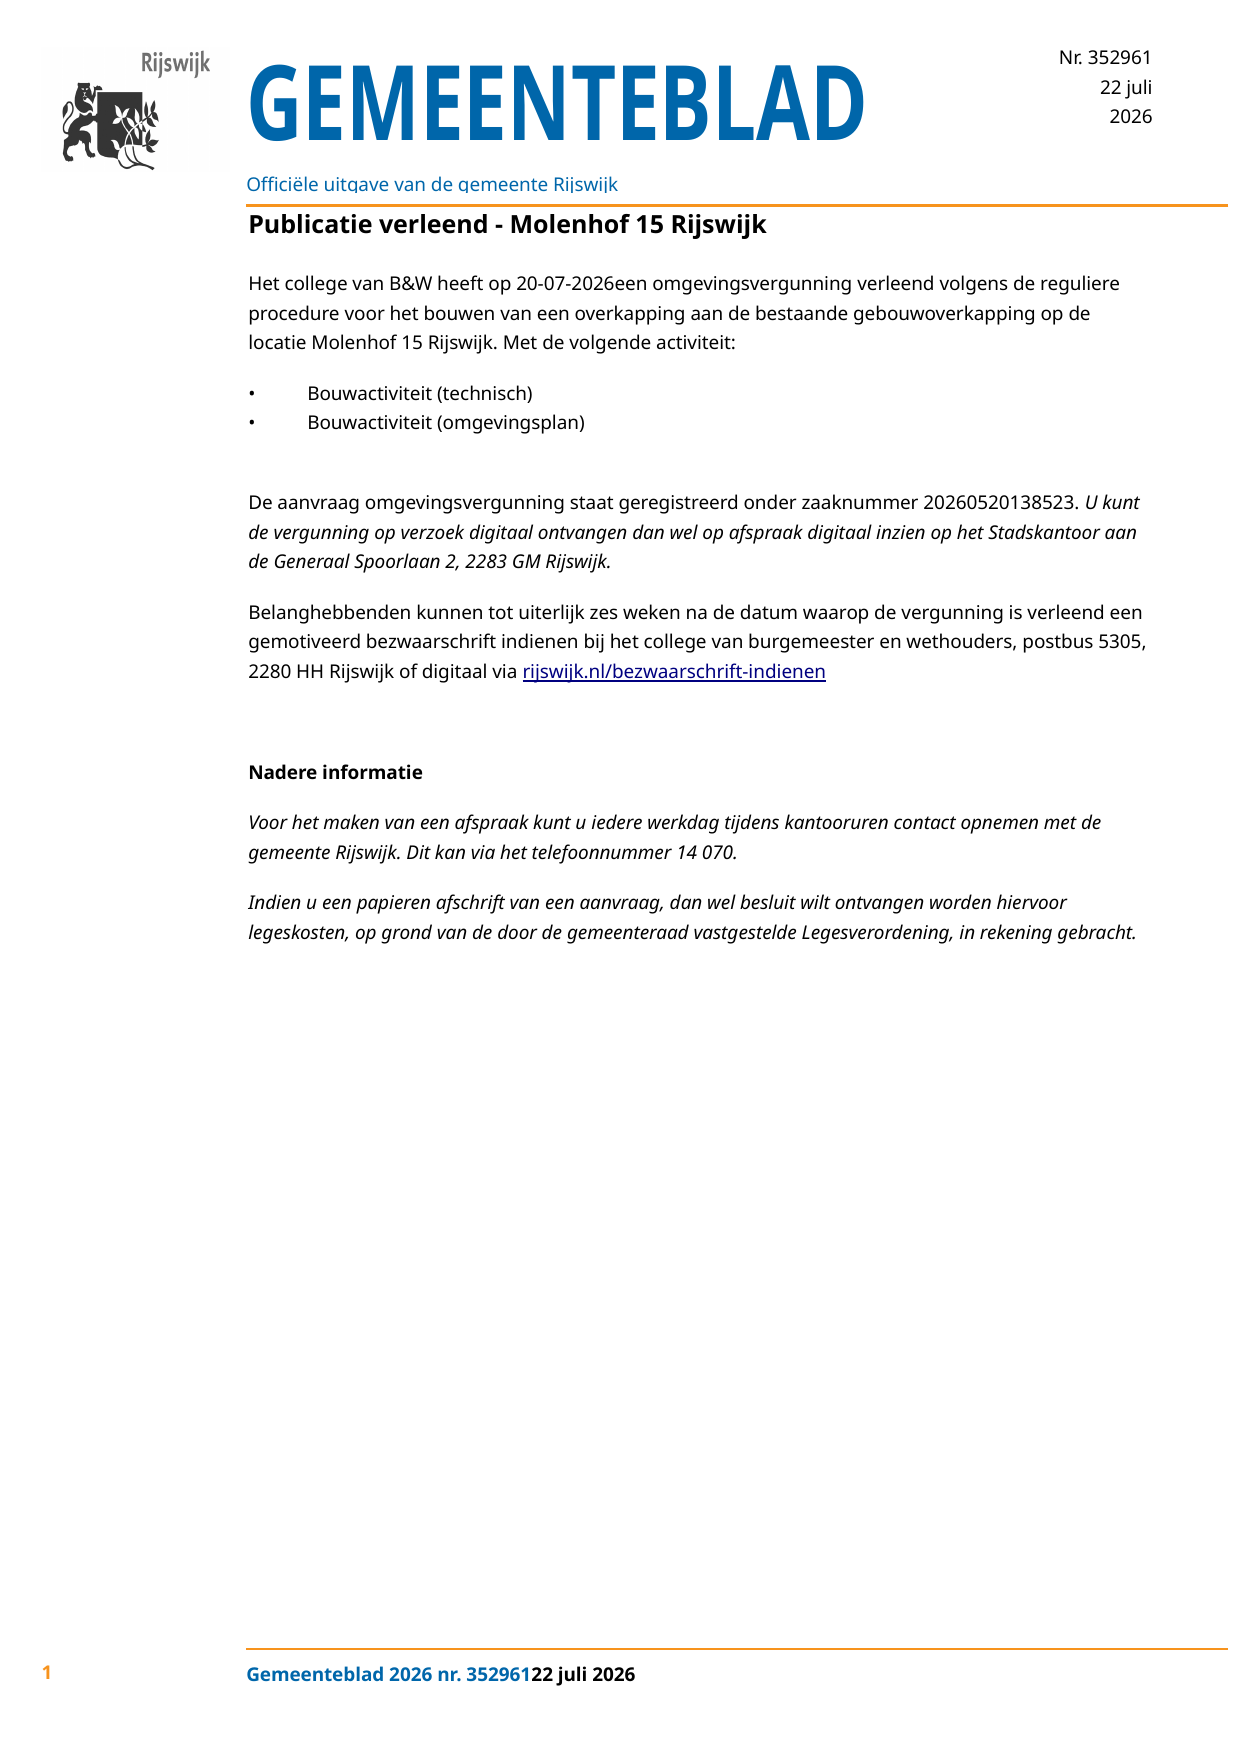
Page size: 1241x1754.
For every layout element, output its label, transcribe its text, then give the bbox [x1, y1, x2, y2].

text Publicatie verleend - Molenhof 15 Rijswijk [248, 207, 1152, 241]
picture [41, 47, 231, 172]
text Nadere informatie [248, 759, 1152, 785]
text De aanvraag omgevingsvergunning staat geregistreerd onder zaaknummer 20260520138523. U kunt de vergunning op verzoek digitaal ontvangen dan wel op afspraak digitaal inzien op het Stadskantoor aan de Generaal Spoorlaan 2, 2283 GM Rijswijk. [248, 489, 1152, 574]
text Voor het maken van een afspraak kunt u iedere werkdag tijdens kantooruren contact opnemen met de gemeente Rijswijk. Dit kan via het telefoonnummer 14 070. [248, 809, 1152, 865]
list Bouwactiviteit (omgevingsplan) [248, 409, 1152, 435]
text Het college van B&W heeft op 20-07-2026een omgevingsvergunning verleend volgens de reguliere procedure voor het bouwen van een overkapping aan de bestaande gebouwoverkapping op de locatie Molenhof 15 Rijswijk. Met de volgende activiteit: [248, 270, 1152, 355]
text Indien u een papieren afschrift van een aanvraag, dan wel besluit wilt ontvangen worden hiervoor legeskosten, op grond van de door de gemeenteraad vastgestelde Legesverordening, in rekening gebracht. [248, 889, 1152, 945]
text Belanghebbenden kunnen tot uiterlijk zes weken na de datum waarop de vergunning is verleend een gemotiveerd bezwaarschrift indienen bij het college van burgemeester en wethouders, postbus 5305, 2280 HH Rijswijk of digitaal via rijswijk.nl/bezwaarschrift-indienen [248, 599, 1152, 684]
list Bouwactiviteit (technisch) [248, 380, 1152, 406]
